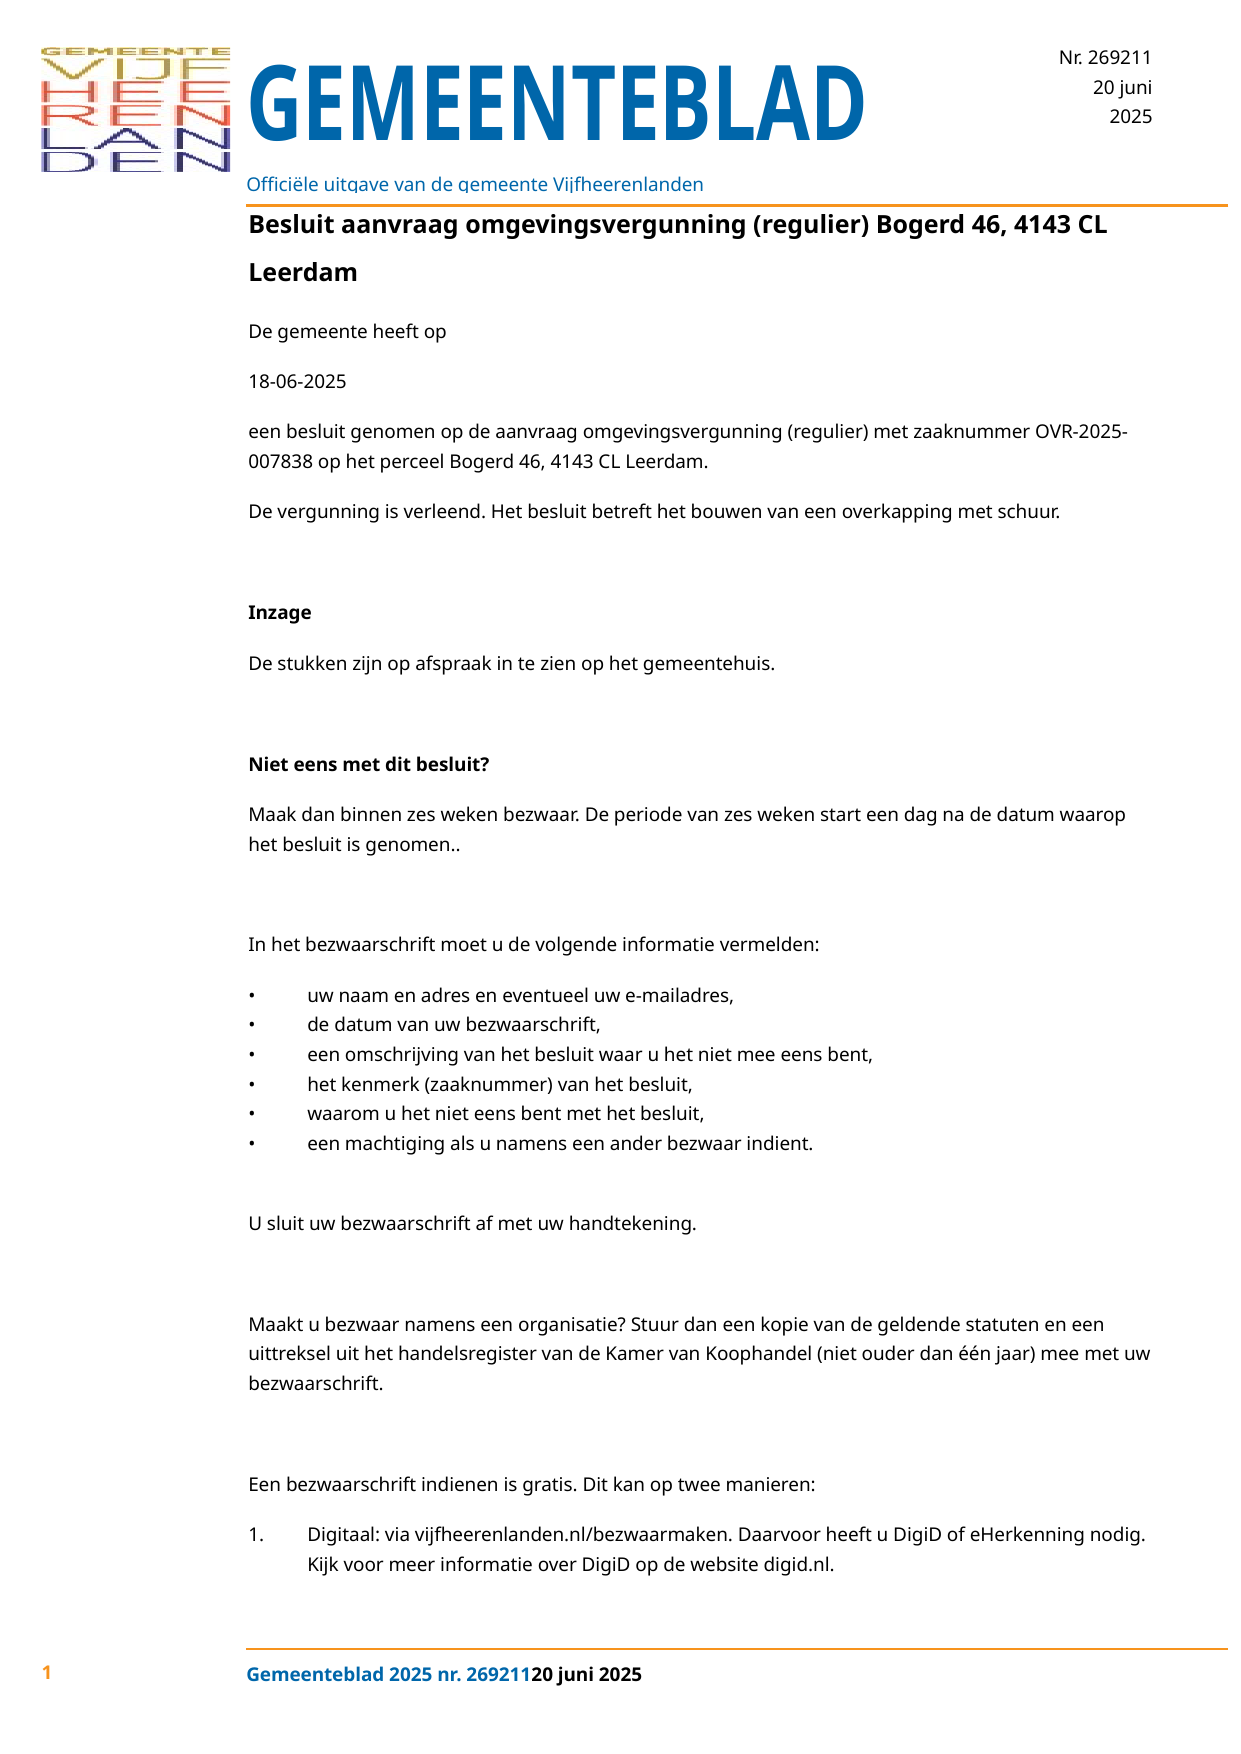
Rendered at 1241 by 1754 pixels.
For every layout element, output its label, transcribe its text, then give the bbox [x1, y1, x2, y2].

list uw naam en adres en eventueel uw e-mailadres, [248, 982, 1152, 1008]
text Maak dan binnen zes weken bezwaar. De periode van zes weken start een dag na de datum waarop het besluit is genomen.. [248, 801, 1152, 857]
text U sluit uw bezwaarschrift af met uw handtekening. [248, 1210, 1152, 1236]
text Besluit aanvraag omgevingsvergunning (regulier) Bogerd 46, 4143 CL Leerdam [248, 207, 1152, 288]
text Maakt u bezwaar namens een organisatie? Stuur dan een kopie van de geldende statuten en een uittreksel uit het handelsregister van de Kamer van Koophandel (niet ouder dan één jaar) mee met uw bezwaarschrift. [248, 1311, 1152, 1396]
list Digitaal: via vijfheerenlanden.nl/bezwaarmaken. Daarvoor heeft u DigiD of eHerkenning nodig. Kijk voor meer informatie over DigiD op de website digid.nl. [248, 1521, 1152, 1577]
text In het bezwaarschrift moet u de volgende informatie vermelden: [248, 932, 1152, 957]
text De stukken zijn op afspraak in te zien op het gemeentehuis. [248, 650, 1152, 676]
text De vergunning is verleend. Het besluit betreft het bouwen van een overkapping met schuur. [248, 499, 1152, 524]
list een omschrijving van het besluit waar u het niet mee eens bent, [248, 1041, 1152, 1067]
list een machtiging als u namens een ander bezwaar indient. [248, 1130, 1152, 1156]
text Inzage [248, 599, 1152, 625]
list de datum van uw bezwaarschrift, [248, 1012, 1152, 1037]
text Een bezwaarschrift indienen is gratis. Dit kan op twee manieren: [248, 1471, 1152, 1497]
list het kenmerk (zaaknummer) van het besluit, [248, 1071, 1152, 1097]
list waarom u het niet eens bent met het besluit, [248, 1100, 1152, 1126]
picture [41, 47, 231, 172]
text De gemeente heeft op [248, 318, 1152, 344]
text een besluit genomen op de aanvraag omgevingsvergunning (regulier) met zaaknummer OVR-2025-007838 op het perceel Bogerd 46, 4143 CL Leerdam. [248, 419, 1152, 474]
text 18-06-2025 [248, 368, 1152, 394]
text Niet eens met dit besluit? [248, 751, 1152, 777]
